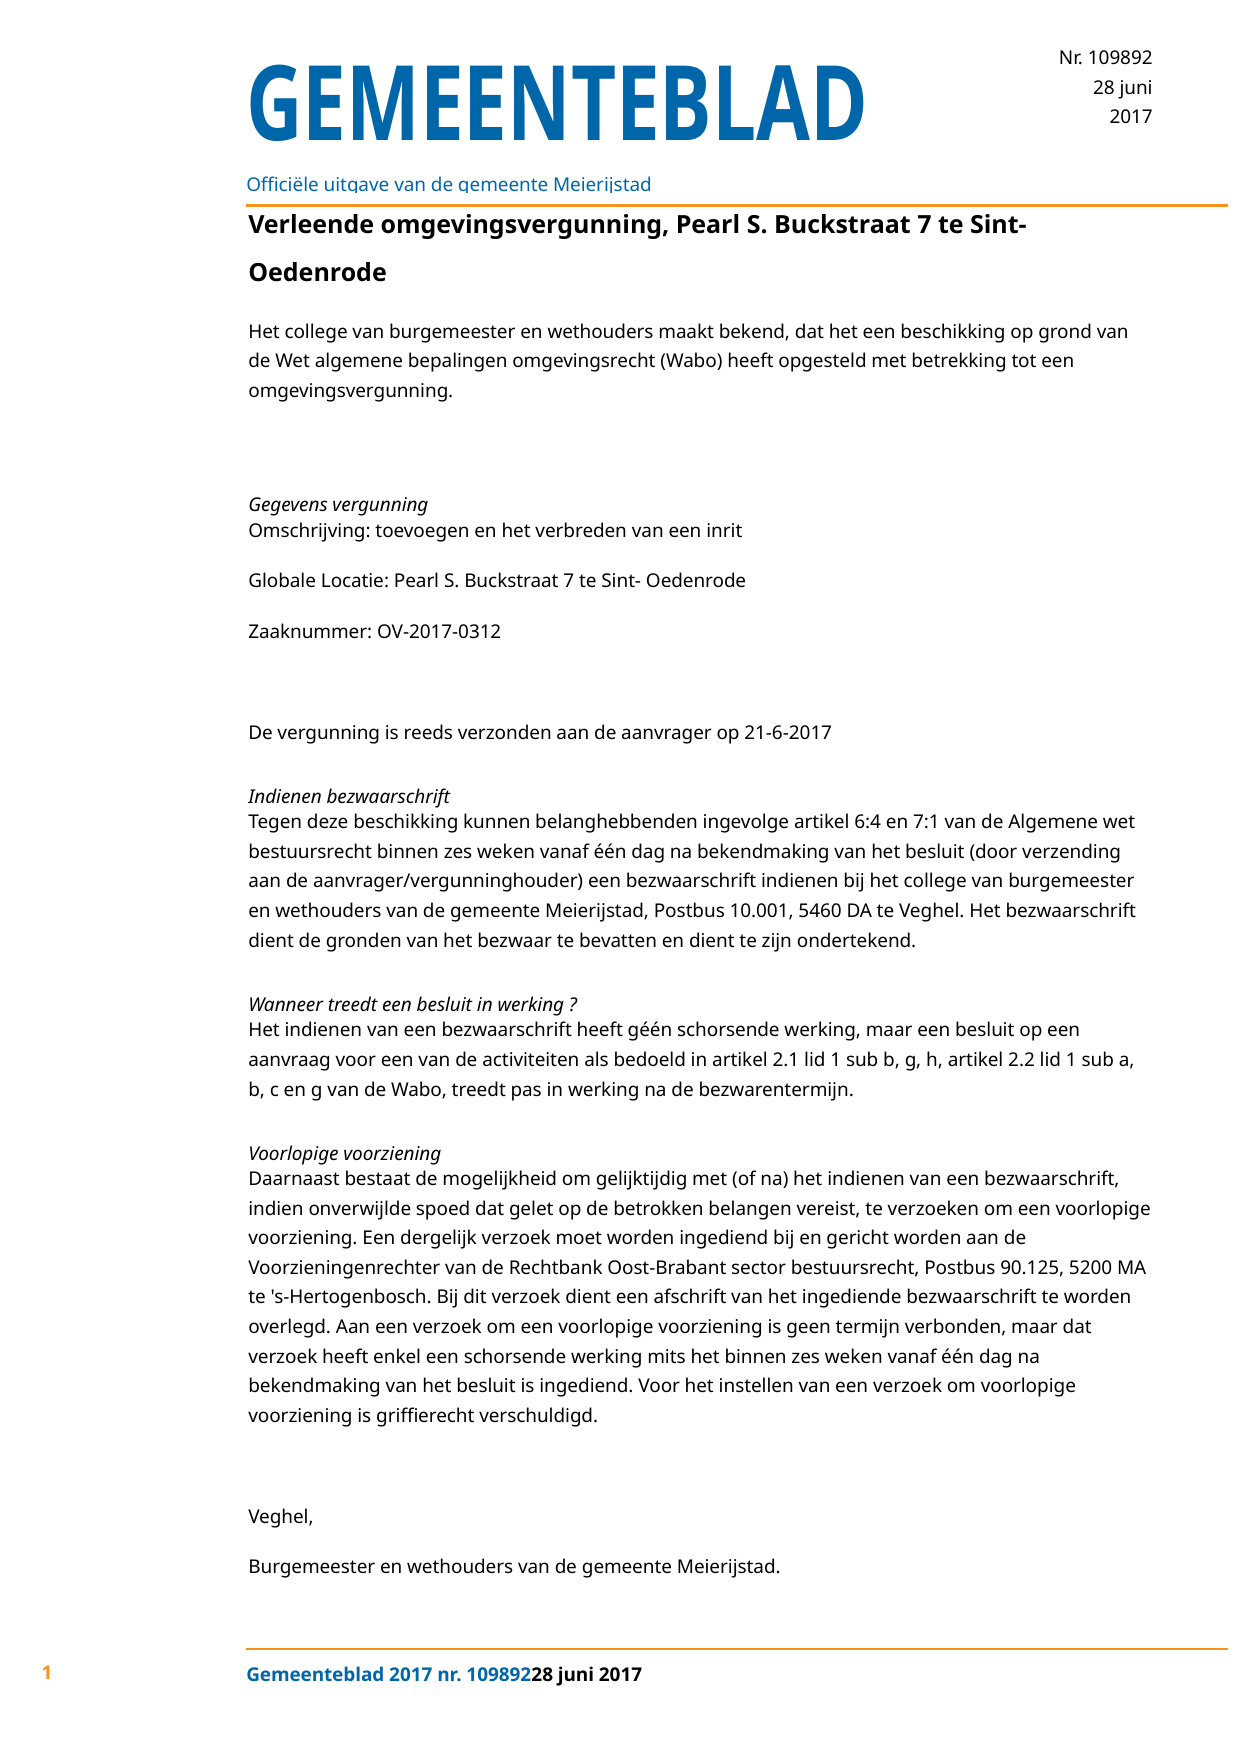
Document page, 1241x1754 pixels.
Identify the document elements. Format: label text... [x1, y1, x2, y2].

text Tegen deze beschikking kunnen belanghebbenden ingevolge artikel 6:4 en 7:1 van de Algemene wet bestuursrecht binnen zes weken vanaf één dag na bekendmaking van het besluit (door verzending aan de aanvrager/vergunninghouder) een bezwaarschrift indienen bij het college van burgemeester en wethouders van de gemeente Meierijstad, Postbus 10.001, 5460 DA te Veghel. Het bezwaarschrift dient de gronden van het bezwaar te bevatten en dient te zijn ondertekend. [248, 808, 1152, 953]
text Het college van burgemeester en wethouders maakt bekend, dat het een beschikking op grond van de Wet algemene bepalingen omgevingsrecht (Wabo) heeft opgesteld met betrekking tot een omgevingsvergunning. [248, 318, 1152, 403]
text Burgemeester en wethouders van de gemeente Meierijstad. [248, 1553, 1152, 1579]
text Daarnaast bestaat de mogelijkheid om gelijktijdig met (of na) het indienen van een bezwaarschrift, indien onverwijlde spoed dat gelet op de betrokken belangen vereist, te verzoeken om een voorlopige voorziening. Een dergelijk verzoek moet worden ingediend bij en gericht worden aan de Voorzieningenrechter van de Rechtbank Oost-Brabant sector bestuursrecht, Postbus 90.125, 5200 MA te 's-Hertogenbosch. Bij dit verzoek dient een afschrift van het ingediende bezwaarschrift te worden overlegd. Aan een verzoek om een voorlopige voorziening is geen termijn verbonden, maar dat verzoek heeft enkel een schorsende werking mits het binnen zes weken vanaf één dag na bekendmaking van het besluit is ingediend. Voor het instellen van een verzoek om voorlopige voorziening is griffierecht verschuldigd. [248, 1165, 1152, 1428]
text Veghel, [248, 1503, 1152, 1529]
text Omschrijving: toevoegen en het verbreden van een inrit [248, 517, 1152, 543]
text Wanneer treedt een besluit in werking ? [248, 991, 1152, 1017]
picture [41, 47, 231, 172]
text Voorlopige voorziening [248, 1140, 1152, 1165]
text Het indienen van een bezwaarschrift heeft géén schorsende werking, maar een besluit op een aanvraag voor een van de activiteiten als bedoeld in artikel 2.1 lid 1 sub b, g, h, artikel 2.2 lid 1 sub a, b, c en g van de Wabo, treedt pas in werking na de bezwarentermijn. [248, 1017, 1152, 1101]
text Indienen bezwaarschrift [248, 783, 1152, 808]
text Globale Locatie: Pearl S. Buckstraat 7 te Sint- Oedenrode [248, 568, 1152, 593]
text De vergunning is reeds verzonden aan de aanvrager op 21-6-2017 [248, 719, 1152, 744]
text Zaaknummer: OV-2017-0312 [248, 618, 1152, 644]
text Verleende omgevingsvergunning, Pearl S. Buckstraat 7 te Sint- Oedenrode [248, 207, 1152, 288]
text Gegevens vergunning [248, 491, 1152, 517]
